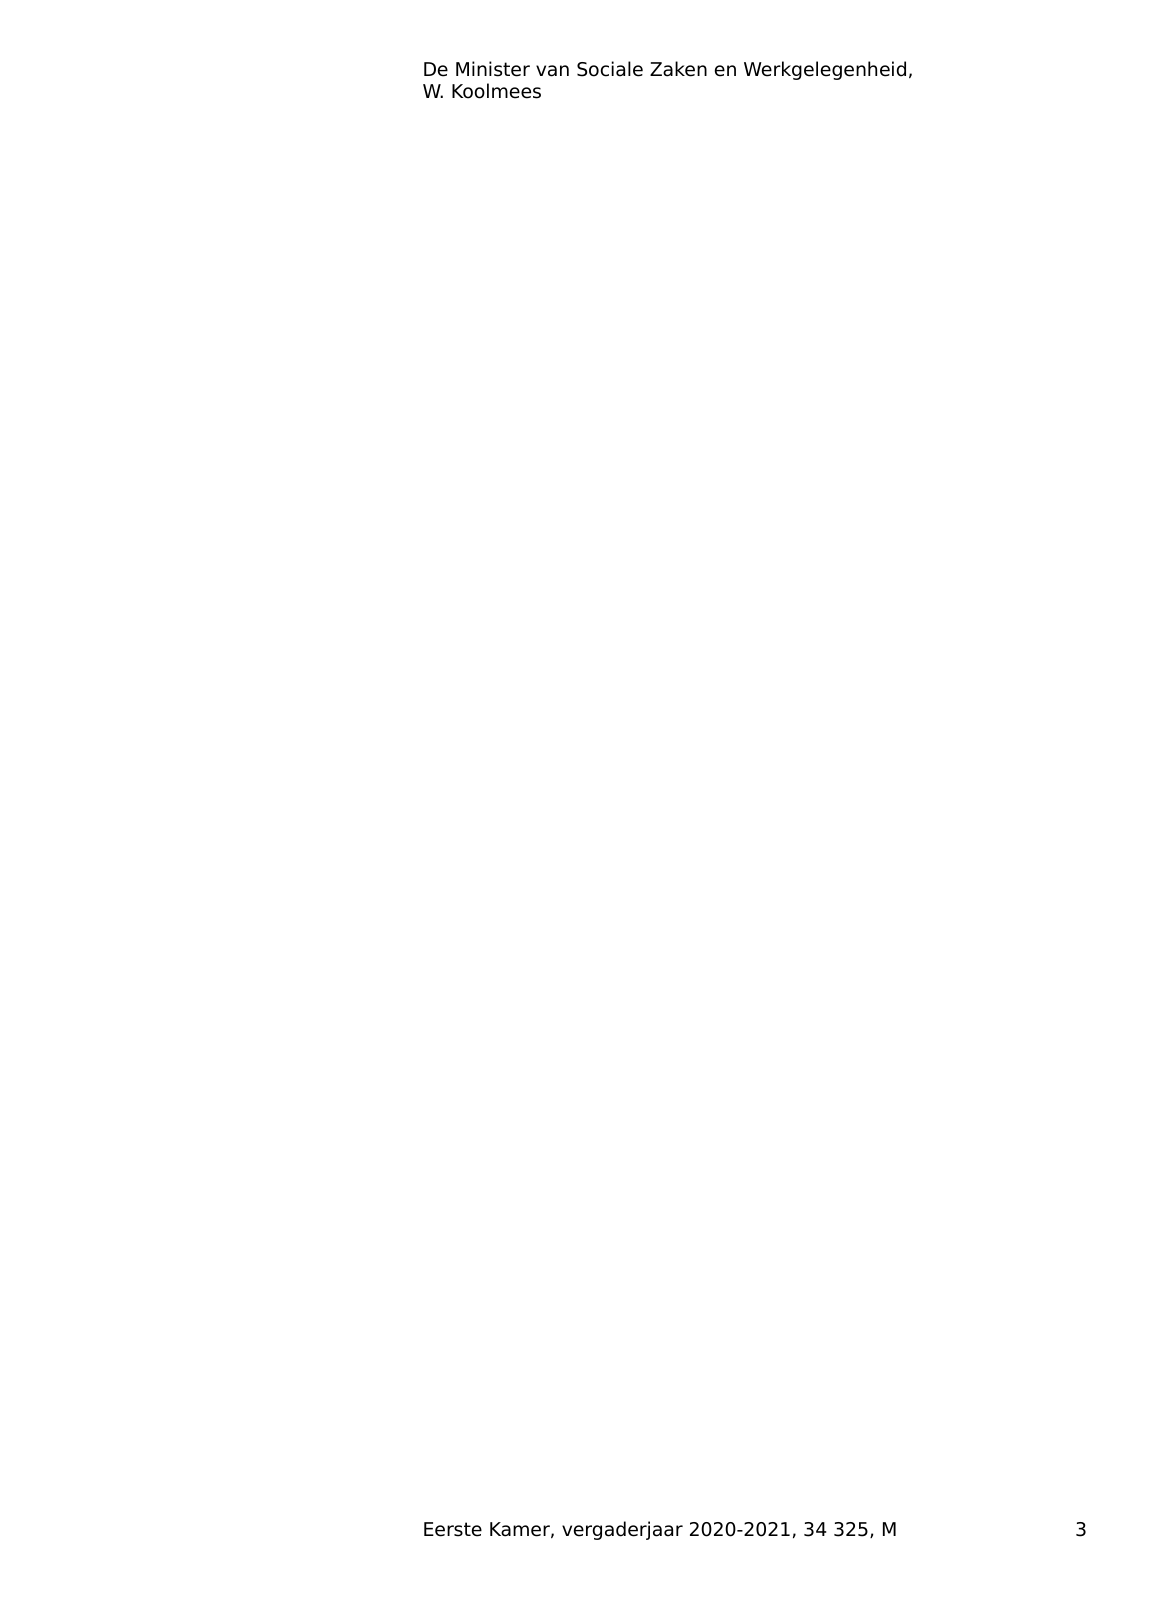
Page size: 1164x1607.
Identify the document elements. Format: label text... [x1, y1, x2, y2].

text De Minister van Sociale Zaken en Werkgelegenheid, W. Koolmees [422, 59, 1087, 103]
